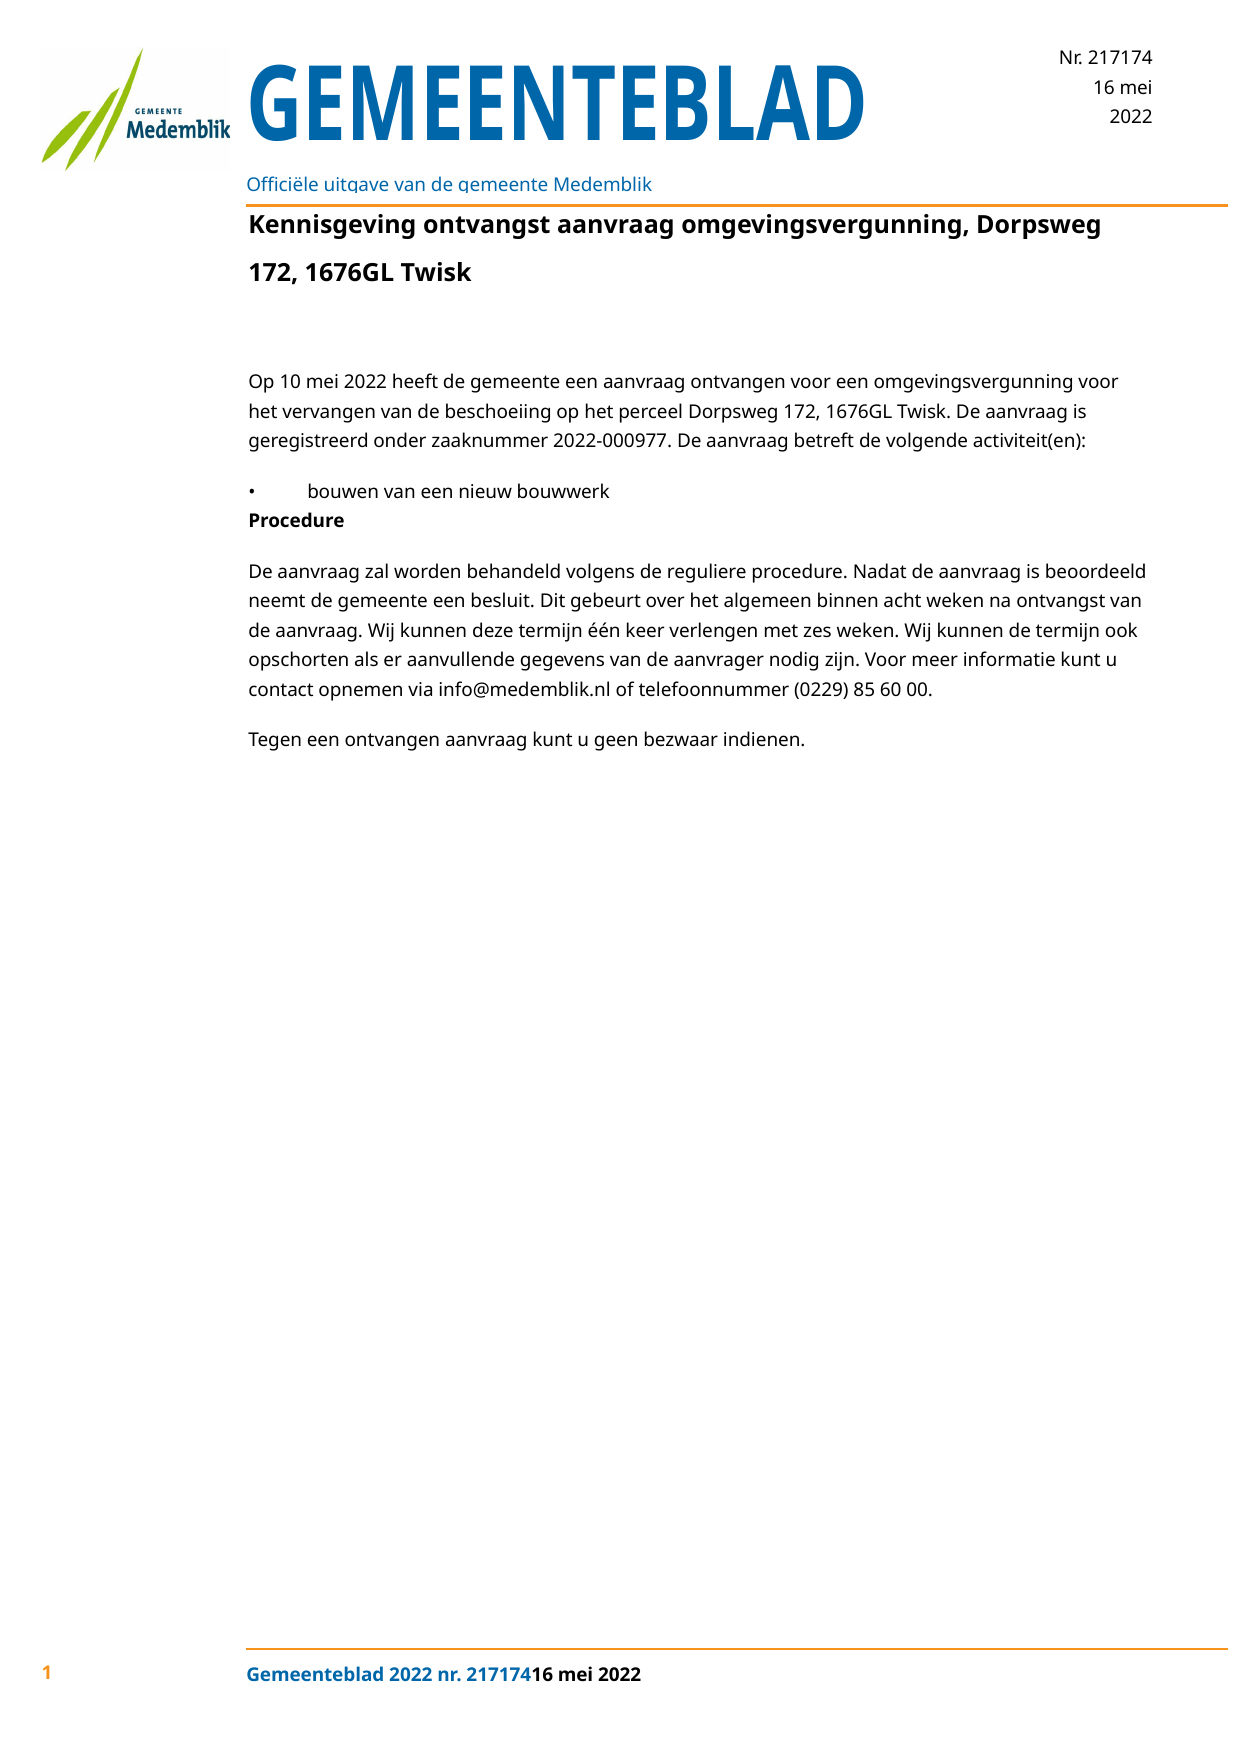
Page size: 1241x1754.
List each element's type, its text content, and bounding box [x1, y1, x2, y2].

picture [41, 47, 231, 172]
list bouwen van een nieuw bouwwerk [248, 478, 1152, 504]
text De aanvraag zal worden behandeld volgens de reguliere procedure. Nadat de aanvraag is beoordeeld neemt de gemeente een besluit. Dit gebeurt over het algemeen binnen acht weken na ontvangst van de aanvraag. Wij kunnen deze termijn één keer verlengen met zes weken. Wij kunnen de termijn ook opschorten als er aanvullende gegevens van de aanvrager nodig zijn. Voor meer informatie kunt u contact opnemen via info@medemblik.nl of telefoonnummer (0229) 85 60 00. [248, 558, 1152, 702]
text Procedure [248, 507, 1152, 533]
text Op 10 mei 2022 heeft de gemeente een aanvraag ontvangen voor een omgevingsvergunning voor het vervangen van de beschoeiing op het perceel Dorpsweg 172, 1676GL Twisk. De aanvraag is geregistreerd onder zaaknummer 2022-000977. De aanvraag betreft de volgende activiteit(en): [248, 368, 1152, 453]
text Tegen een ontvangen aanvraag kunt u geen bezwaar indienen. [248, 727, 1152, 752]
text Kennisgeving ontvangst aanvraag omgevingsvergunning, Dorpsweg 172, 1676GL Twisk [248, 207, 1152, 288]
